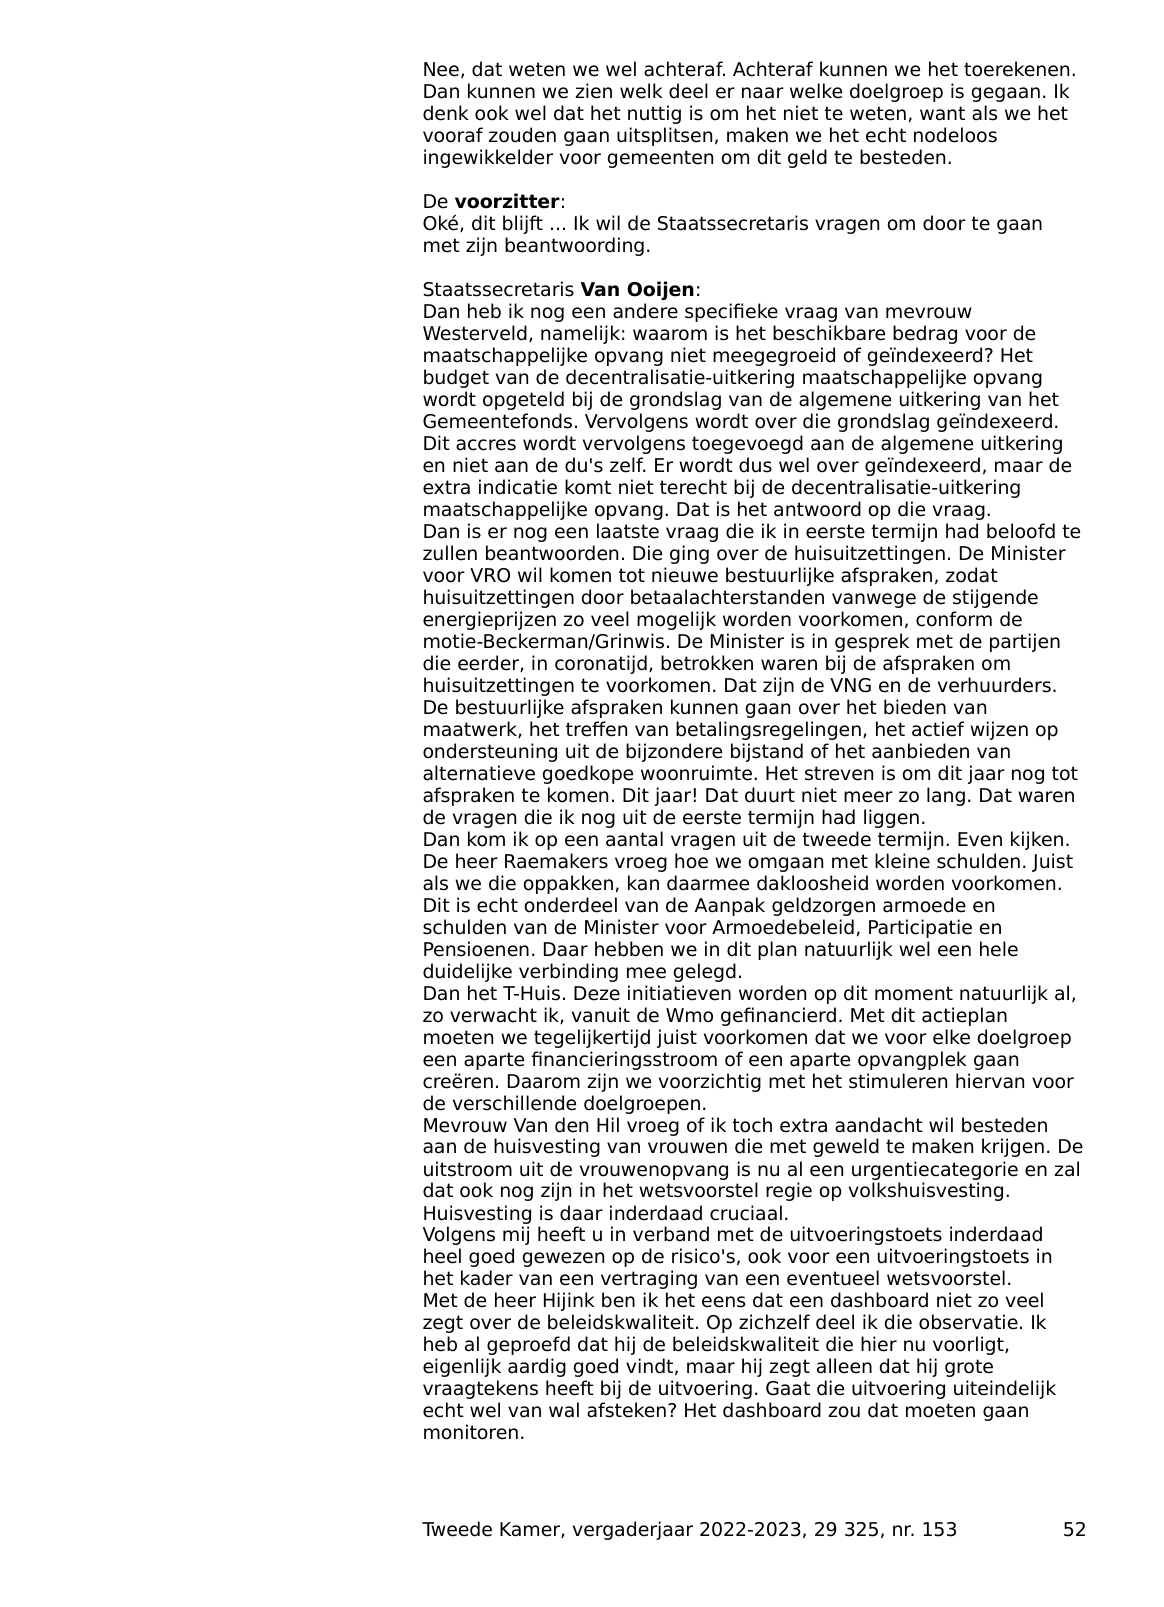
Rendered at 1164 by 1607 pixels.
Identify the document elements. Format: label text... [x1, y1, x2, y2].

text De voorzitter: [422, 191, 1087, 213]
text Volgens mij heeft u in verband met de uitvoeringstoets inderdaad heel goed gewezen op de risico's, ook voor een uitvoeringstoets in het kader van een vertraging van een eventueel wetsvoorstel. [422, 1224, 1087, 1290]
text Mevrouw Van den Hil vroeg of ik toch extra aandacht wil besteden aan de huisvesting van vrouwen die met geweld te maken krijgen. De uitstroom uit de vrouwenopvang is nu al een urgentiecategorie en zal dat ook nog zijn in het wetsvoorstel regie op volkshuisvesting. Huisvesting is daar inderdaad cruciaal. [422, 1114, 1087, 1224]
text Dan heb ik nog een andere specifieke vraag van mevrouw Westerveld, namelijk: waarom is het beschikbare bedrag voor de maatschappelijke opvang niet meegegroeid of geïndexeerd? Het budget van de decentralisatie-uitkering maatschappelijke opvang wordt opgeteld bij de grondslag van de algemene uitkering van het Gemeentefonds. Vervolgens wordt over die grondslag geïndexeerd. Dit accres wordt vervolgens toegevoegd aan de algemene uitkering en niet aan de du's zelf. Er wordt dus wel over geïndexeerd, maar de extra indicatie komt niet terecht bij de decentralisatie-uitkering maatschappelijke opvang. Dat is het antwoord op die vraag. [422, 301, 1087, 521]
text Nee, dat weten we wel achteraf. Achteraf kunnen we het toerekenen. Dan kunnen we zien welk deel er naar welke doelgroep is gegaan. Ik denk ook wel dat het nuttig is om het niet te weten, want als we het vooraf zouden gaan uitsplitsen, maken we het echt nodeloos ingewikkelder voor gemeenten om dit geld te besteden. [422, 59, 1087, 169]
text Dan is er nog een laatste vraag die ik in eerste termijn had beloofd te zullen beantwoorden. Die ging over de huisuitzettingen. De Minister voor VRO wil komen tot nieuwe bestuurlijke afspraken, zodat huisuitzettingen door betaalachterstanden vanwege de stijgende energieprijzen zo veel mogelijk worden voorkomen, conform de motie-Beckerman/Grinwis. De Minister is in gesprek met de partijen die eerder, in coronatijd, betrokken waren bij de afspraken om huisuitzettingen te voorkomen. Dat zijn de VNG en de verhuurders. De bestuurlijke afspraken kunnen gaan over het bieden van maatwerk, het treffen van betalingsregelingen, het actief wijzen op ondersteuning uit de bijzondere bijstand of het aanbieden van alternatieve goedkope woonruimte. Het streven is om dit jaar nog tot afspraken te komen. Dit jaar! Dat duurt niet meer zo lang. Dat waren de vragen die ik nog uit de eerste termijn had liggen. [422, 521, 1087, 829]
text Dan het T-Huis. Deze initiatieven worden op dit moment natuurlijk al, zo verwacht ik, vanuit de Wmo gefinancierd. Met dit actieplan moeten we tegelijkertijd juist voorkomen dat we voor elke doelgroep een aparte financieringsstroom of een aparte opvangplek gaan creëren. Daarom zijn we voorzichtig met het stimuleren hiervan voor de verschillende doelgroepen. [422, 983, 1087, 1114]
text Staatssecretaris Van Ooijen: [422, 279, 1087, 301]
text Oké, dit blijft ... Ik wil de Staatssecretaris vragen om door te gaan met zijn beantwoording. [422, 213, 1087, 257]
text Dan kom ik op een aantal vragen uit de tweede termijn. Even kijken. De heer Raemakers vroeg hoe we omgaan met kleine schulden. Juist als we die oppakken, kan daarmee dakloosheid worden voorkomen. Dit is echt onderdeel van de Aanpak geldzorgen armoede en schulden van de Minister voor Armoedebeleid, Participatie en Pensioenen. Daar hebben we in dit plan natuurlijk wel een hele duidelijke verbinding mee gelegd. [422, 829, 1087, 983]
text Met de heer Hijink ben ik het eens dat een dashboard niet zo veel zegt over de beleidskwaliteit. Op zichzelf deel ik die observatie. Ik heb al geproefd dat hij de beleidskwaliteit die hier nu voorligt, eigenlijk aardig goed vindt, maar hij zegt alleen dat hij grote vraagtekens heeft bij de uitvoering. Gaat die uitvoering uiteindelijk echt wel van wal afsteken? Het dashboard zou dat moeten gaan monitoren. [422, 1290, 1087, 1444]
